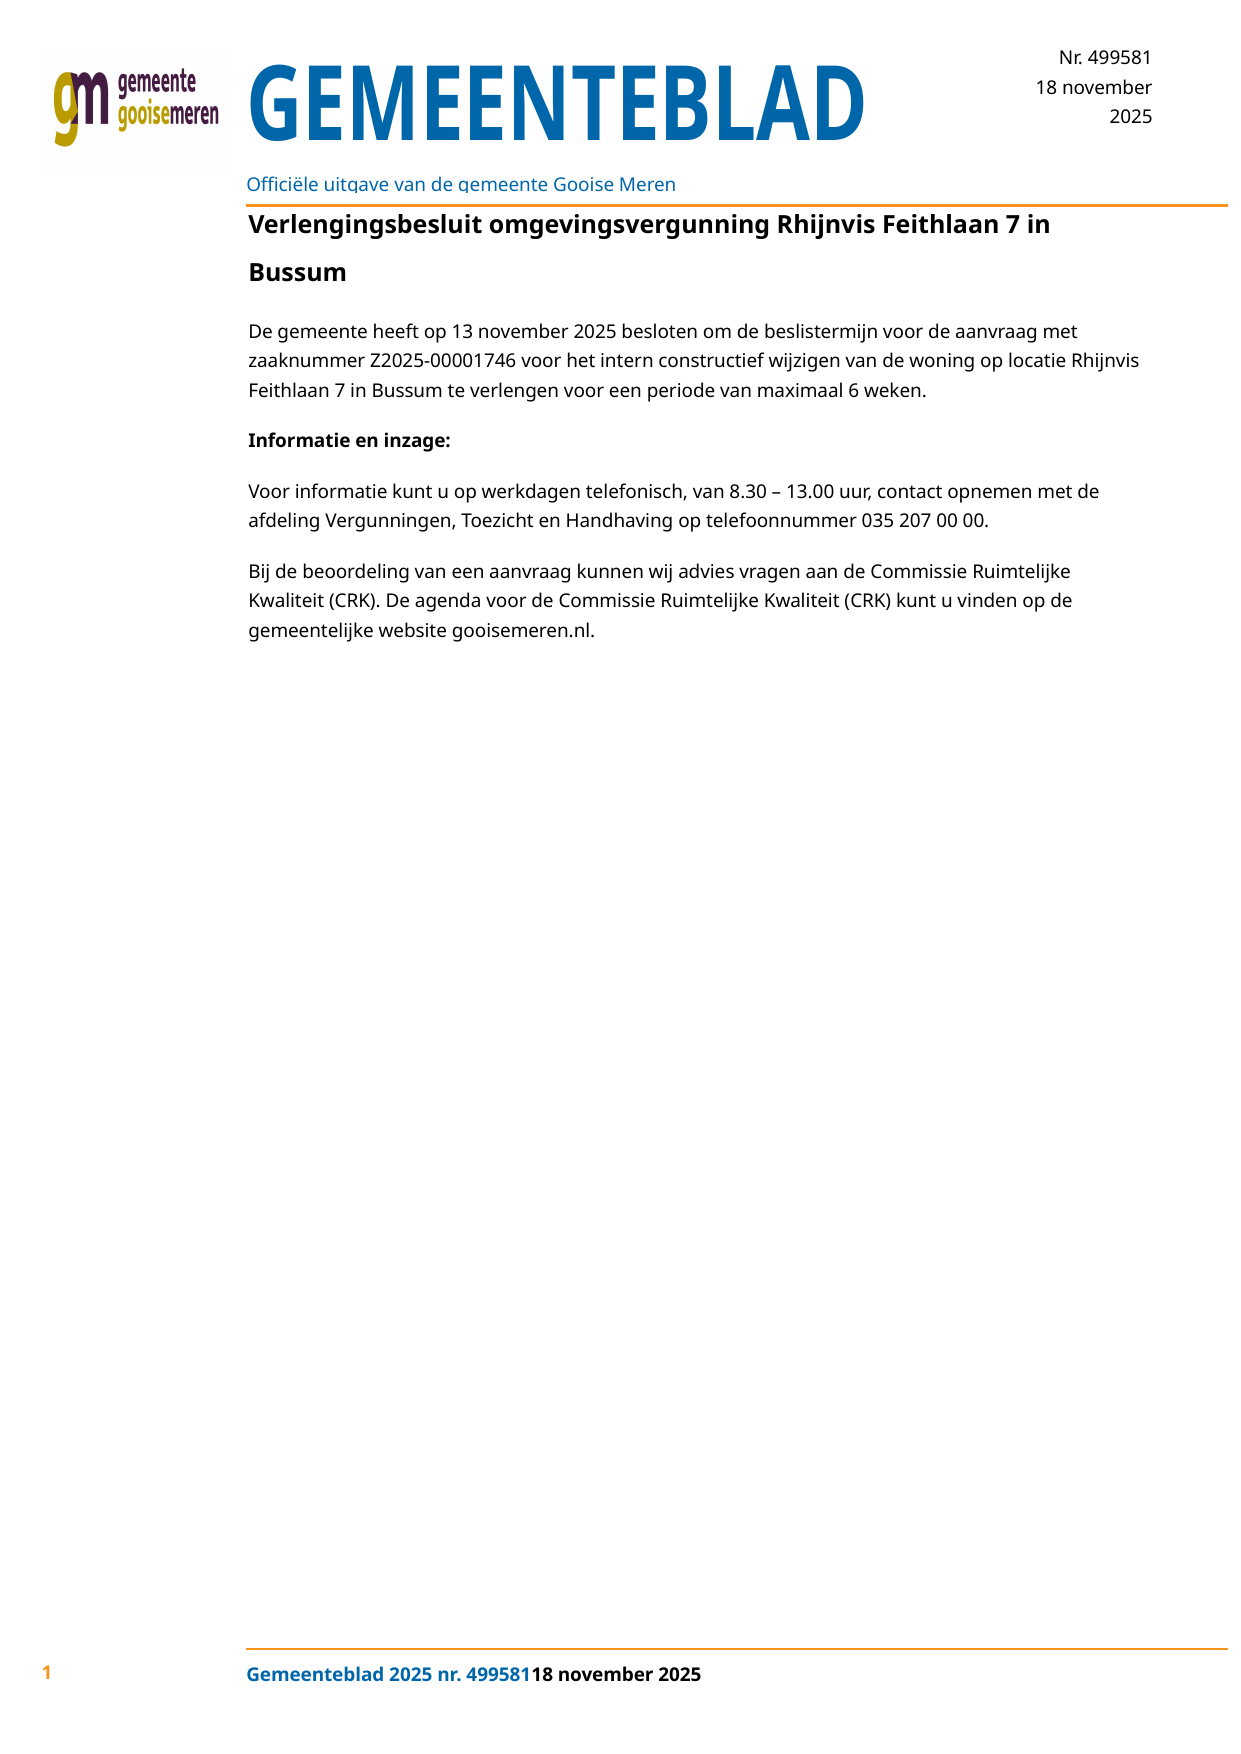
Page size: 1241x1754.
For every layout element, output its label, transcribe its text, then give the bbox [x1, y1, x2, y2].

text Voor informatie kunt u op werkdagen telefonisch, van 8.30 – 13.00 uur, contact opnemen met de afdeling Vergunningen, Toezicht en Handhaving op telefoonnummer 035 207 00 00. [248, 478, 1152, 533]
picture [41, 47, 231, 172]
text De gemeente heeft op 13 november 2025 besloten om de beslistermijn voor de aanvraag met zaaknummer Z2025-00001746 voor het intern constructief wijzigen van de woning op locatie Rhijnvis Feithlaan 7 in Bussum te verlengen voor een periode van maximaal 6 weken. [248, 318, 1152, 403]
text Informatie en inzage: [248, 427, 1152, 453]
text Verlengingsbesluit omgevingsvergunning Rhijnvis Feithlaan 7 in Bussum [248, 207, 1152, 288]
text Bij de beoordeling van een aanvraag kunnen wij advies vragen aan de Commissie Ruimtelijke Kwaliteit (CRK). De agenda voor de Commissie Ruimtelijke Kwaliteit (CRK) kunt u vinden op de gemeentelijke website gooisemeren.nl. [248, 558, 1152, 643]
